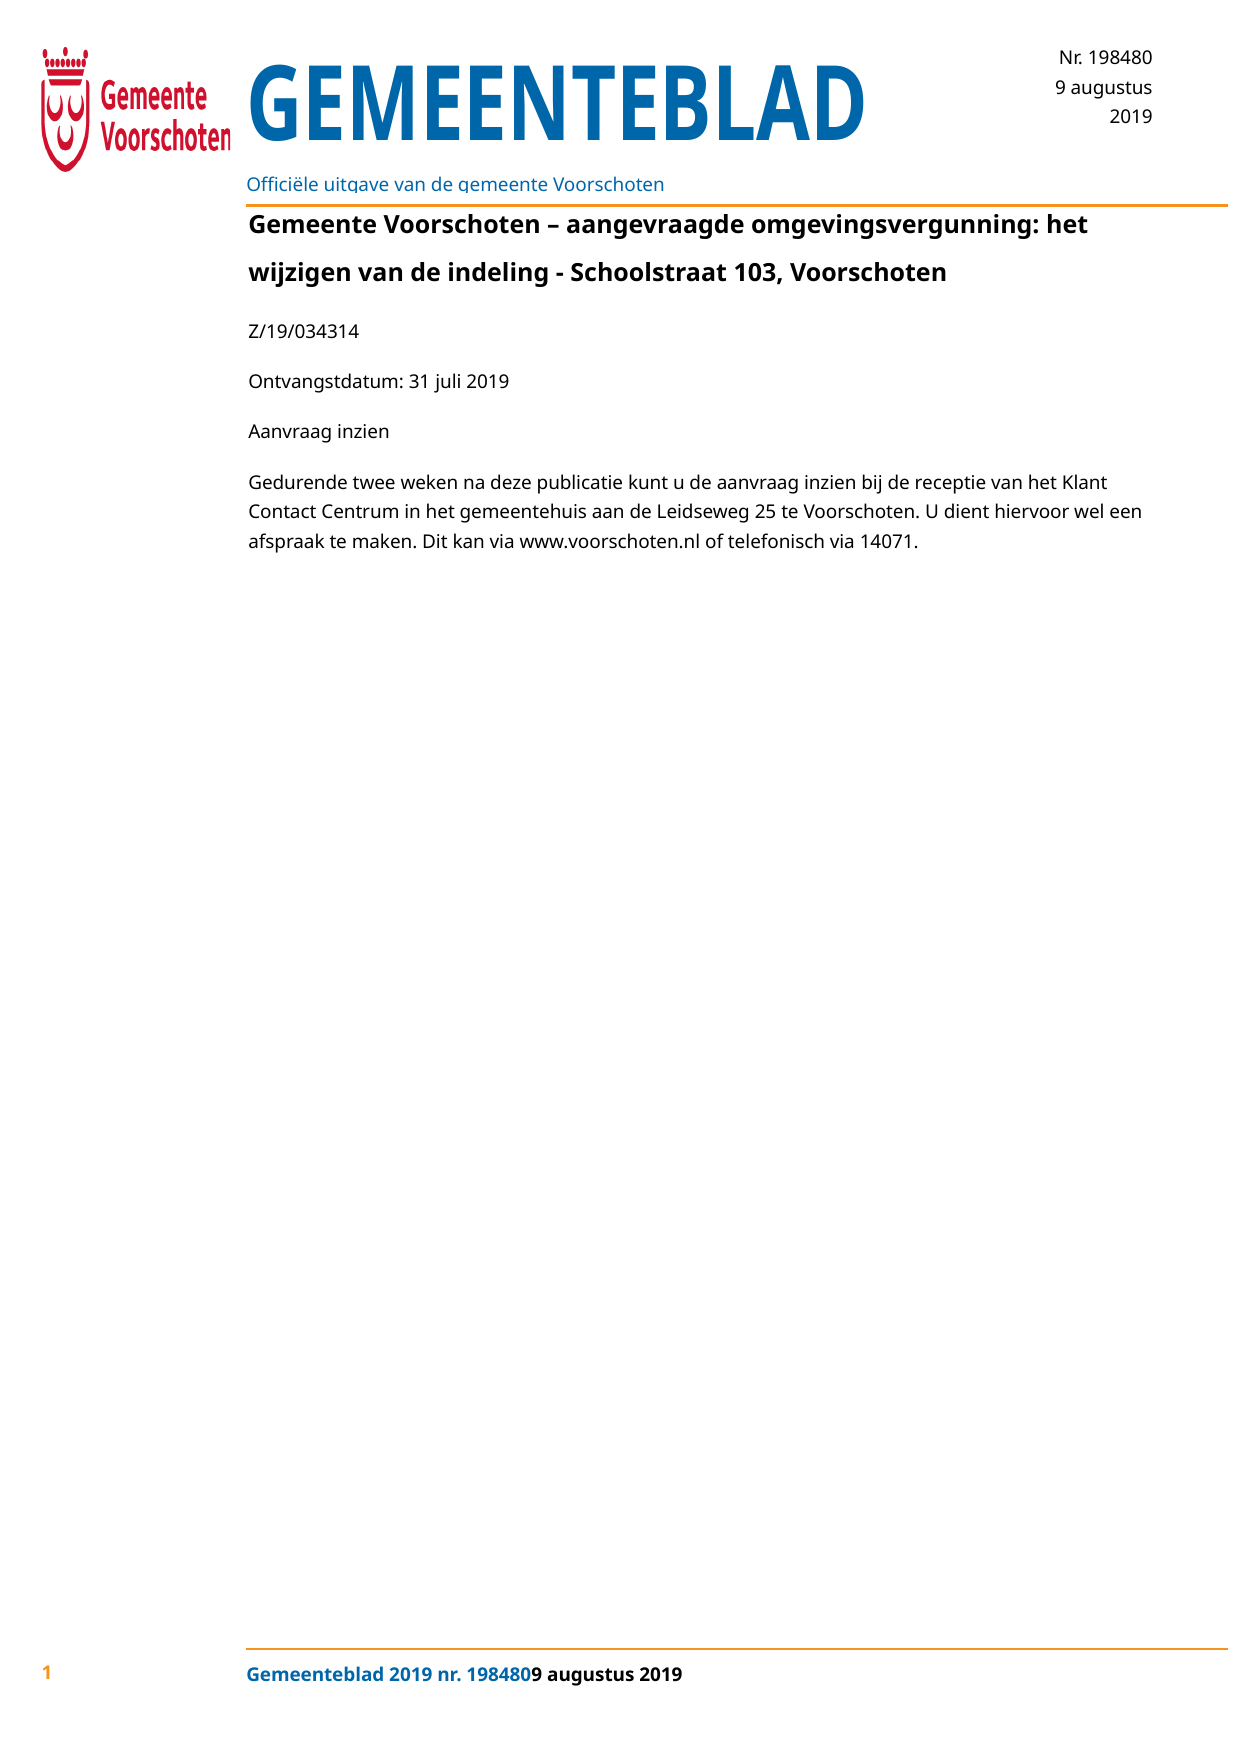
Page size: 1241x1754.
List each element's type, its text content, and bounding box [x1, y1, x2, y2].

picture [41, 47, 231, 172]
text Gedurende twee weken na deze publicatie kunt u de aanvraag inzien bij de receptie van het Klant Contact Centrum in het gemeentehuis aan de Leidseweg 25 te Voorschoten. U dient hiervoor wel een afspraak te maken. Dit kan via www.voorschoten.nl of telefonisch via 14071. [248, 469, 1152, 554]
text Aanvraag inzien [248, 419, 1152, 444]
text Ontvangstdatum: 31 juli 2019 [248, 368, 1152, 394]
text Z/19/034314 [248, 318, 1152, 344]
text Gemeente Voorschoten – aangevraagde omgevingsvergunning: het wijzigen van de indeling - Schoolstraat 103, Voorschoten [248, 207, 1152, 288]
